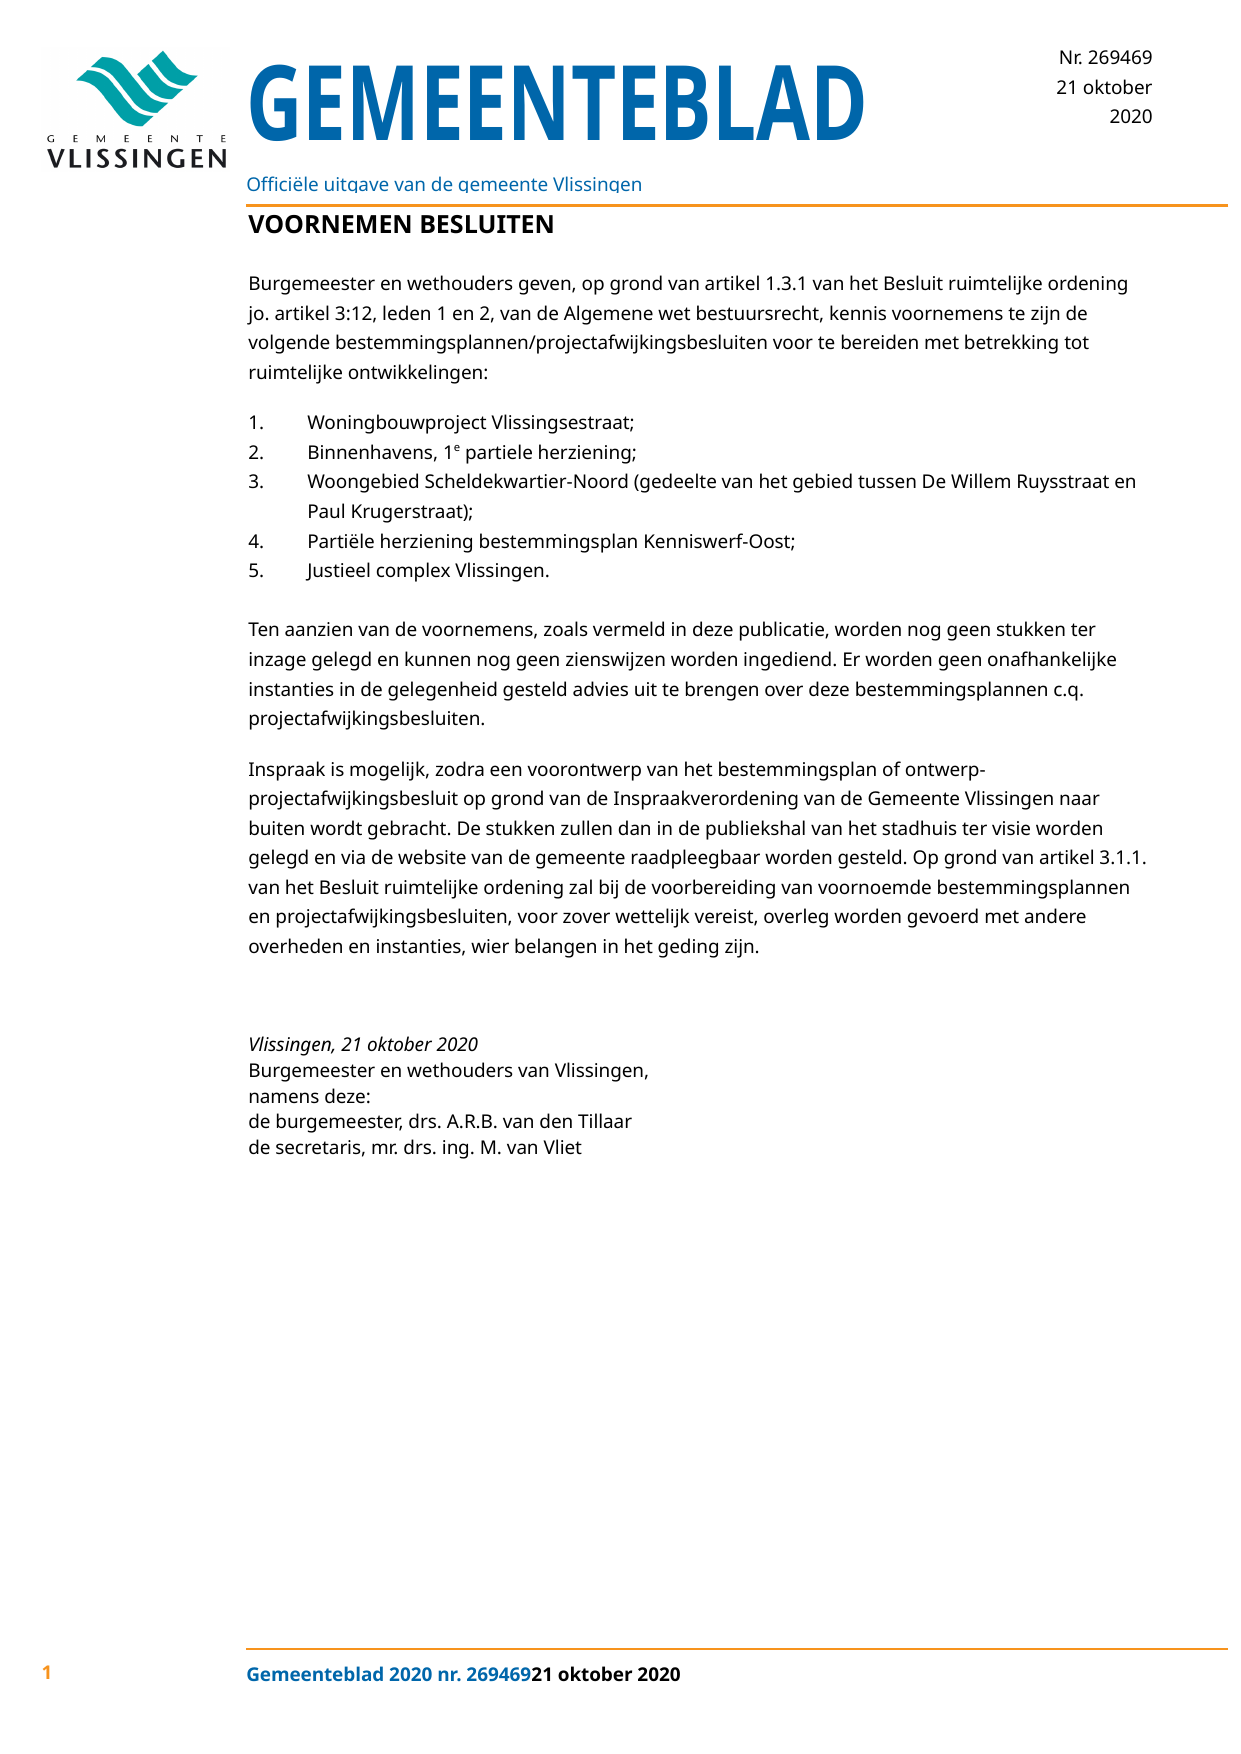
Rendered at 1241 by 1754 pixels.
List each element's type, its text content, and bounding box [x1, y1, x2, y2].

text Vlissingen, 21 oktober 2020 [248, 1031, 1152, 1057]
text Burgemeester en wethouders geven, op grond van artikel 1.3.1 van het Besluit ruimtelijke ordening jo. artikel 3:12, leden 1 en 2, van de Algemene wet bestuursrecht, kennis voornemens te zijn de volgende bestemmingsplannen/projectafwijkingsbesluiten voor te bereiden met betrekking tot ruimtelijke ontwikkelingen: [248, 270, 1152, 385]
text Ten aanzien van de voornemens, zoals vermeld in deze publicatie, worden nog geen stukken ter inzage gelegd en kunnen nog geen zienswijzen worden ingediend. Er worden geen onafhankelijke instanties in de gelegenheid gesteld advies uit te brengen over deze bestemmingsplannen c.q. projectafwijkingsbesluiten. [248, 617, 1152, 731]
text Inspraak is mogelijk, zodra een voorontwerp van het bestemmingsplan of ontwerp-projectafwijkingsbesluit op grond van de Inspraakverordening van de Gemeente Vlissingen naar buiten wordt gebracht. De stukken zullen dan in de publiekshal van het stadhuis ter visie worden gelegd en via de website van de gemeente raadpleegbaar worden gesteld. Op grond van artikel 3.1.1. van het Besluit ruimtelijke ordening zal bij de voorbereiding van voornoemde bestemmingsplannen en projectafwijkingsbesluiten, voor zover wettelijk vereist, overleg worden gevoerd met andere overheden en instanties, wier belangen in het geding zijn. [248, 756, 1152, 959]
list Binnenhavens, 1e partiele herziening; [248, 439, 1152, 465]
list Woongebied Scheldekwartier-Noord (gedeelte van het gebied tussen De Willem Ruysstraat en Paul Krugerstraat); [248, 469, 1152, 524]
text de secretaris, mr. drs. ing. M. van Vliet [248, 1134, 1152, 1160]
list Justieel complex Vlissingen. [248, 557, 1152, 583]
list Woningbouwproject Vlissingsestraat; [248, 409, 1152, 435]
list Partiële herziening bestemmingsplan Kenniswerf-Oost; [248, 528, 1152, 553]
text namens deze: [248, 1083, 1152, 1109]
text VOORNEMEN BESLUITEN [248, 207, 1152, 241]
text Burgemeester en wethouders van Vlissingen, [248, 1057, 1152, 1083]
picture [41, 47, 231, 172]
text de burgemeester, drs. A.R.B. van den Tillaar [248, 1109, 1152, 1134]
